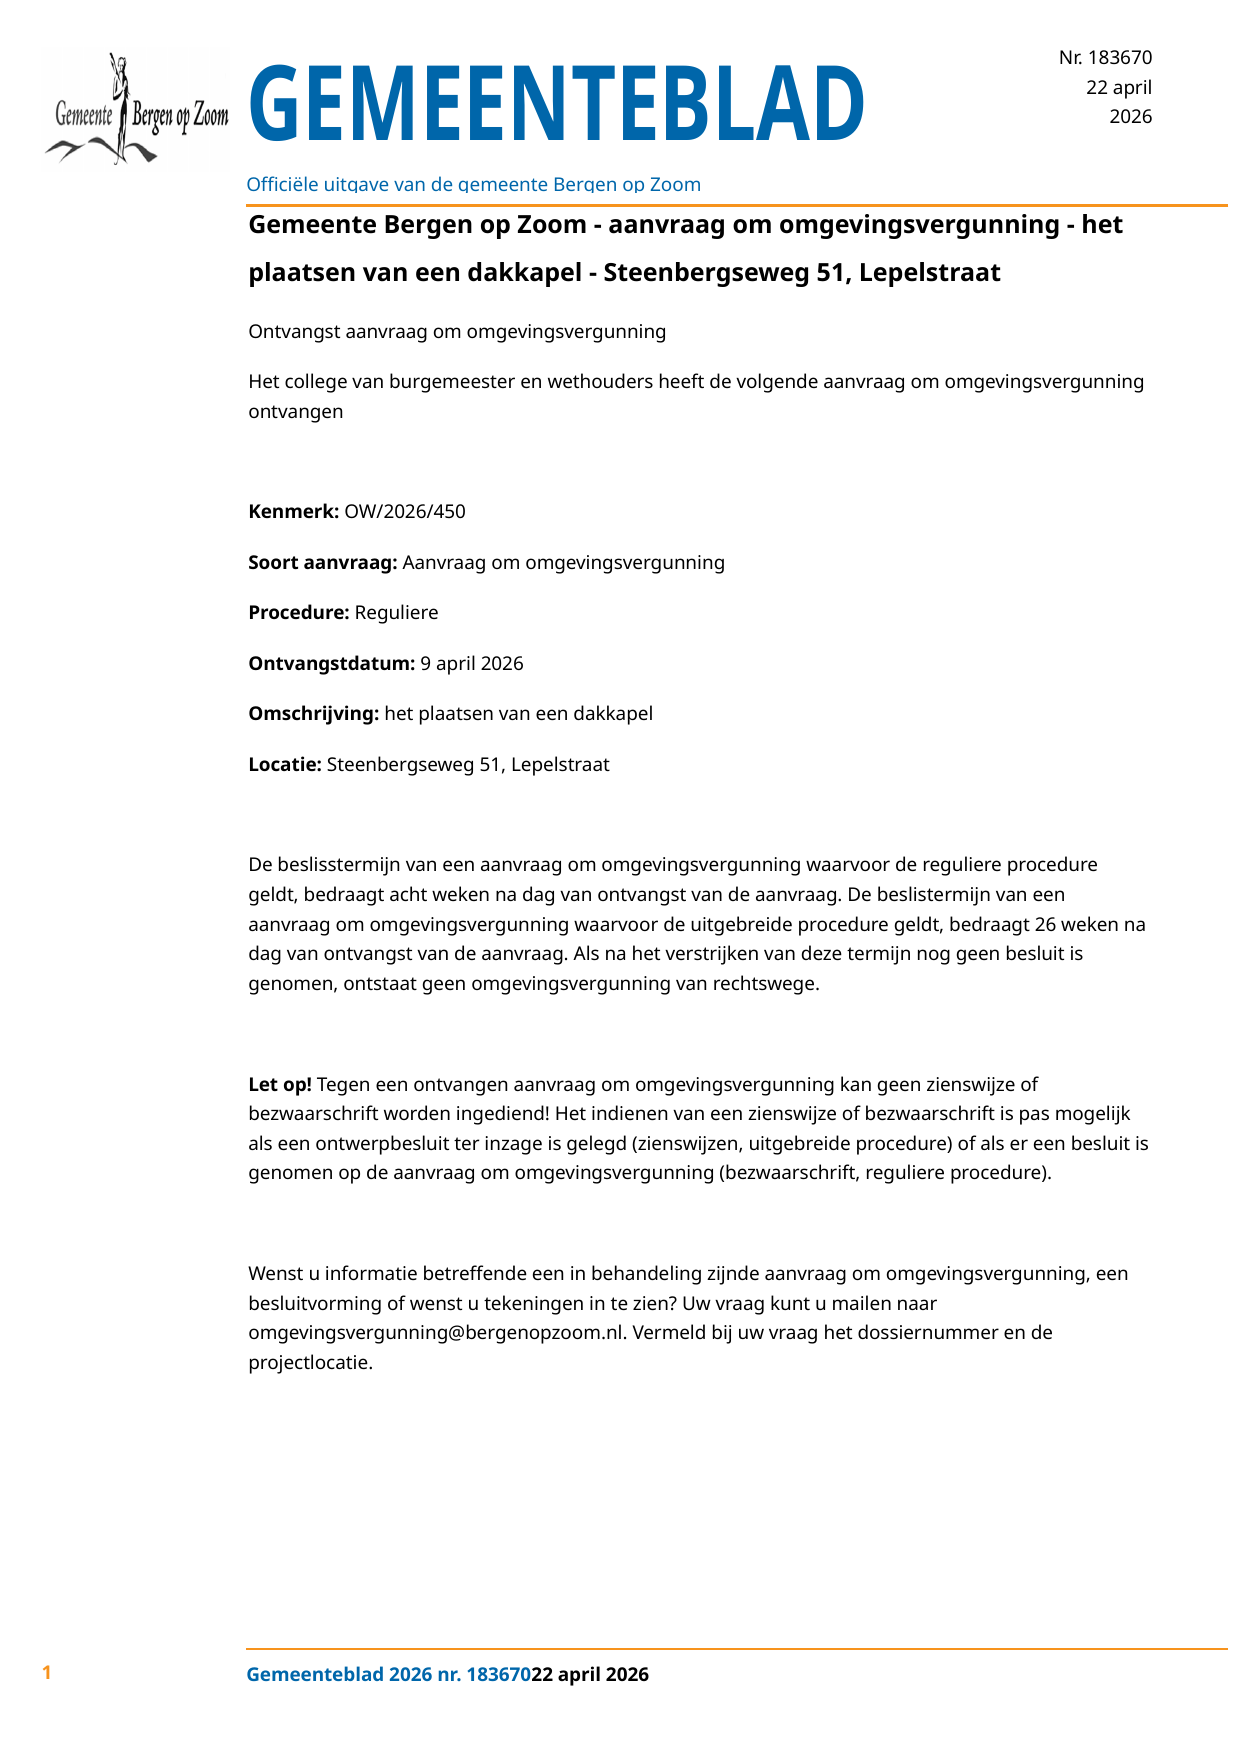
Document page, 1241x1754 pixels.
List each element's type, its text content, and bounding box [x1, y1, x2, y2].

text Let op! Tegen een ontvangen aanvraag om omgevingsvergunning kan geen zienswijze of bezwaarschrift worden ingediend! Het indienen van een zienswijze of bezwaarschrift is pas mogelijk als een ontwerpbesluit ter inzage is gelegd (zienswijzen, uitgebreide procedure) of als er een besluit is genomen op de aanvraag om omgevingsvergunning (bezwaarschrift, reguliere procedure). [248, 1071, 1152, 1185]
text Gemeente Bergen op Zoom - aanvraag om omgevingsvergunning - het plaatsen van een dakkapel - Steenbergseweg 51, Lepelstraat [248, 207, 1152, 288]
text Procedure: Reguliere [248, 599, 1152, 625]
text Locatie: Steenbergseweg 51, Lepelstraat [248, 751, 1152, 777]
text De beslisstermijn van een aanvraag om omgevingsvergunning waarvoor de reguliere procedure geldt, bedraagt acht weken na dag van ontvangst van de aanvraag. De beslistermijn van een aanvraag om omgevingsvergunning waarvoor de uitgebreide procedure geldt, bedraagt 26 weken na dag van ontvangst van de aanvraag. Als na het verstrijken van deze termijn nog geen besluit is genomen, ontstaat geen omgevingsvergunning van rechtswege. [248, 852, 1152, 996]
picture [41, 47, 231, 172]
text Omschrijving: het plaatsen van een dakkapel [248, 700, 1152, 726]
text Wenst u informatie betreffende een in behandeling zijnde aanvraag om omgevingsvergunning, een besluitvorming of wenst u tekeningen in te zien? Uw vraag kunt u mailen naar omgevingsvergunning@bergenopzoom.nl. Vermeld bij uw vraag het dossiernummer en de projectlocatie. [248, 1260, 1152, 1375]
text Kenmerk: OW/2026/450 [248, 499, 1152, 524]
text Ontvangstdatum: 9 april 2026 [248, 650, 1152, 676]
text Soort aanvraag: Aanvraag om omgevingsvergunning [248, 549, 1152, 575]
text Ontvangst aanvraag om omgevingsvergunning [248, 318, 1152, 344]
text Het college van burgemeester en wethouders heeft de volgende aanvraag om omgevingsvergunning ontvangen [248, 368, 1152, 424]
